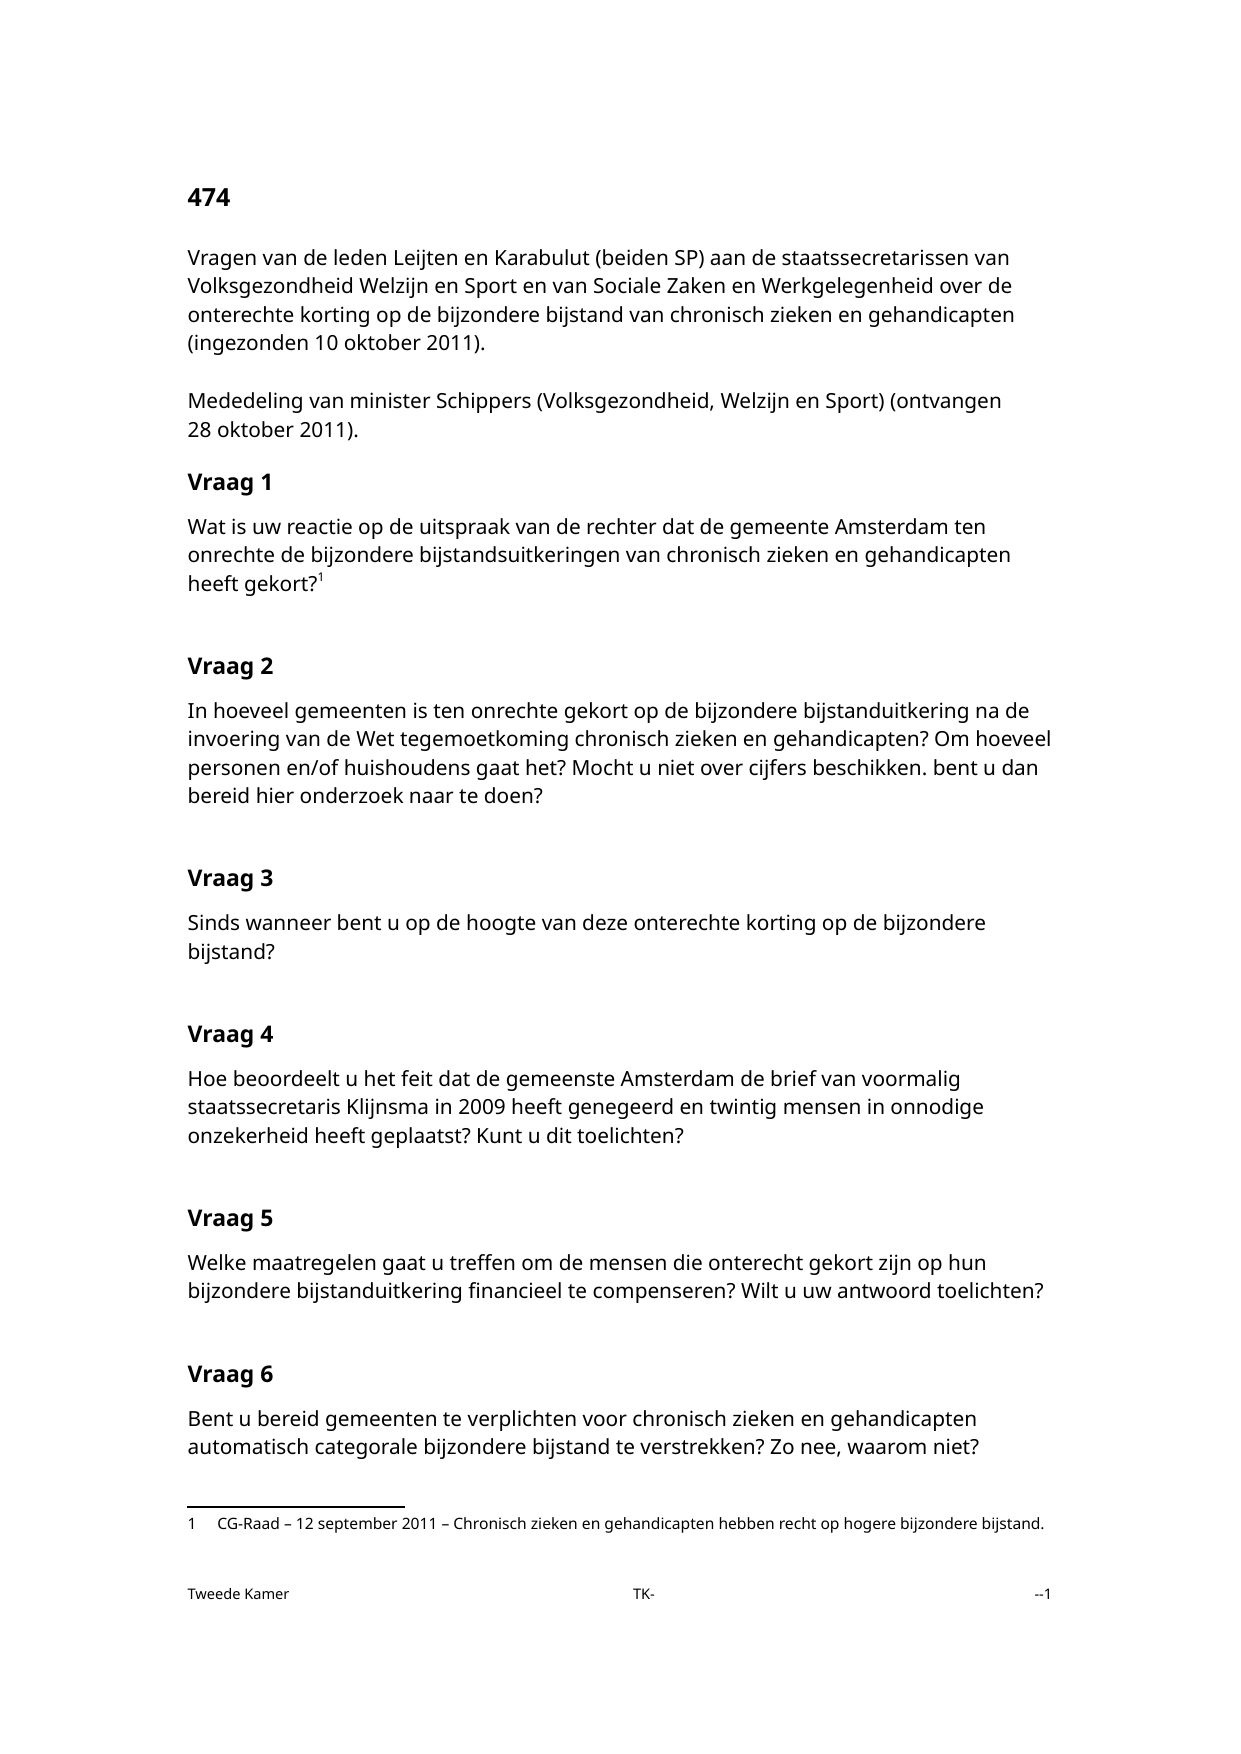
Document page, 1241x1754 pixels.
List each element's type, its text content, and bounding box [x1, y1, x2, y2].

subtitle Vraag 1 [187, 466, 1053, 497]
text Vragen van de leden Leijten en Karabulut (beiden SP) aan de staatssecretarissen van Volksgezondheid Welzijn en Sport en van Sociale Zaken en Werkgelegenheid over de onterechte korting op de bijzondere bijstand van chronisch zieken en gehandicapten (ingezonden 10 oktober 2011). [187, 243, 1053, 357]
text Mededeling van minister Schippers (Volksgezondheid, Welzijn en Sport) (ontvangen 28 oktober 2011). [187, 386, 1053, 443]
subtitle Vraag 6 [187, 1357, 1053, 1389]
subtitle Vraag 5 [187, 1202, 1053, 1233]
text Wat is uw reactie op de uitspraak van de rechter dat de gemeente Amsterdam ten onrechte de bijzondere bijstandsuitkeringen van chronisch zieken en gehandicapten heeft gekort? [187, 512, 1053, 597]
subtitle Vraag 4 [187, 1018, 1053, 1049]
text Sinds wanneer bent u op de hoogte van deze onterechte korting op de bijzondere bijstand? [187, 908, 1053, 965]
subtitle Vraag 3 [187, 862, 1053, 893]
text CG-Raad – 12 september 2011 – Chronisch zieken en gehandicapten hebben recht op hogere bijzondere bijstand. [187, 1477, 1053, 1534]
subtitle Vraag 2 [187, 650, 1053, 681]
text Bent u bereid gemeenten te verplichten voor chronisch zieken en gehandicapten automatisch categorale bijzondere bijstand te verstrekken? Zo nee, waarom niet? [187, 1404, 1053, 1461]
text 474 [187, 179, 1053, 213]
text Welke maatregelen gaat u treffen om de mensen die onterecht gekort zijn op hun bijzondere bijstanduitkering financieel te compenseren? Wilt u uw antwoord toelichten? [187, 1248, 1053, 1305]
text In hoeveel gemeenten is ten onrechte gekort op de bijzondere bijstanduitkering na de invoering van de Wet tegemoetkoming chronisch zieken en gehandicapten? Om hoeveel personen en/of huishoudens gaat het? Mocht u niet over cijfers beschikken. bent u dan bereid hier onderzoek naar te doen? [187, 696, 1053, 810]
text Hoe beoordeelt u het feit dat de gemeenste Amsterdam de brief van voormalig staatssecretaris Klijnsma in 2009 heeft genegeerd en twintig mensen in onnodige onzekerheid heeft geplaatst? Kunt u dit toelichten? [187, 1064, 1053, 1149]
